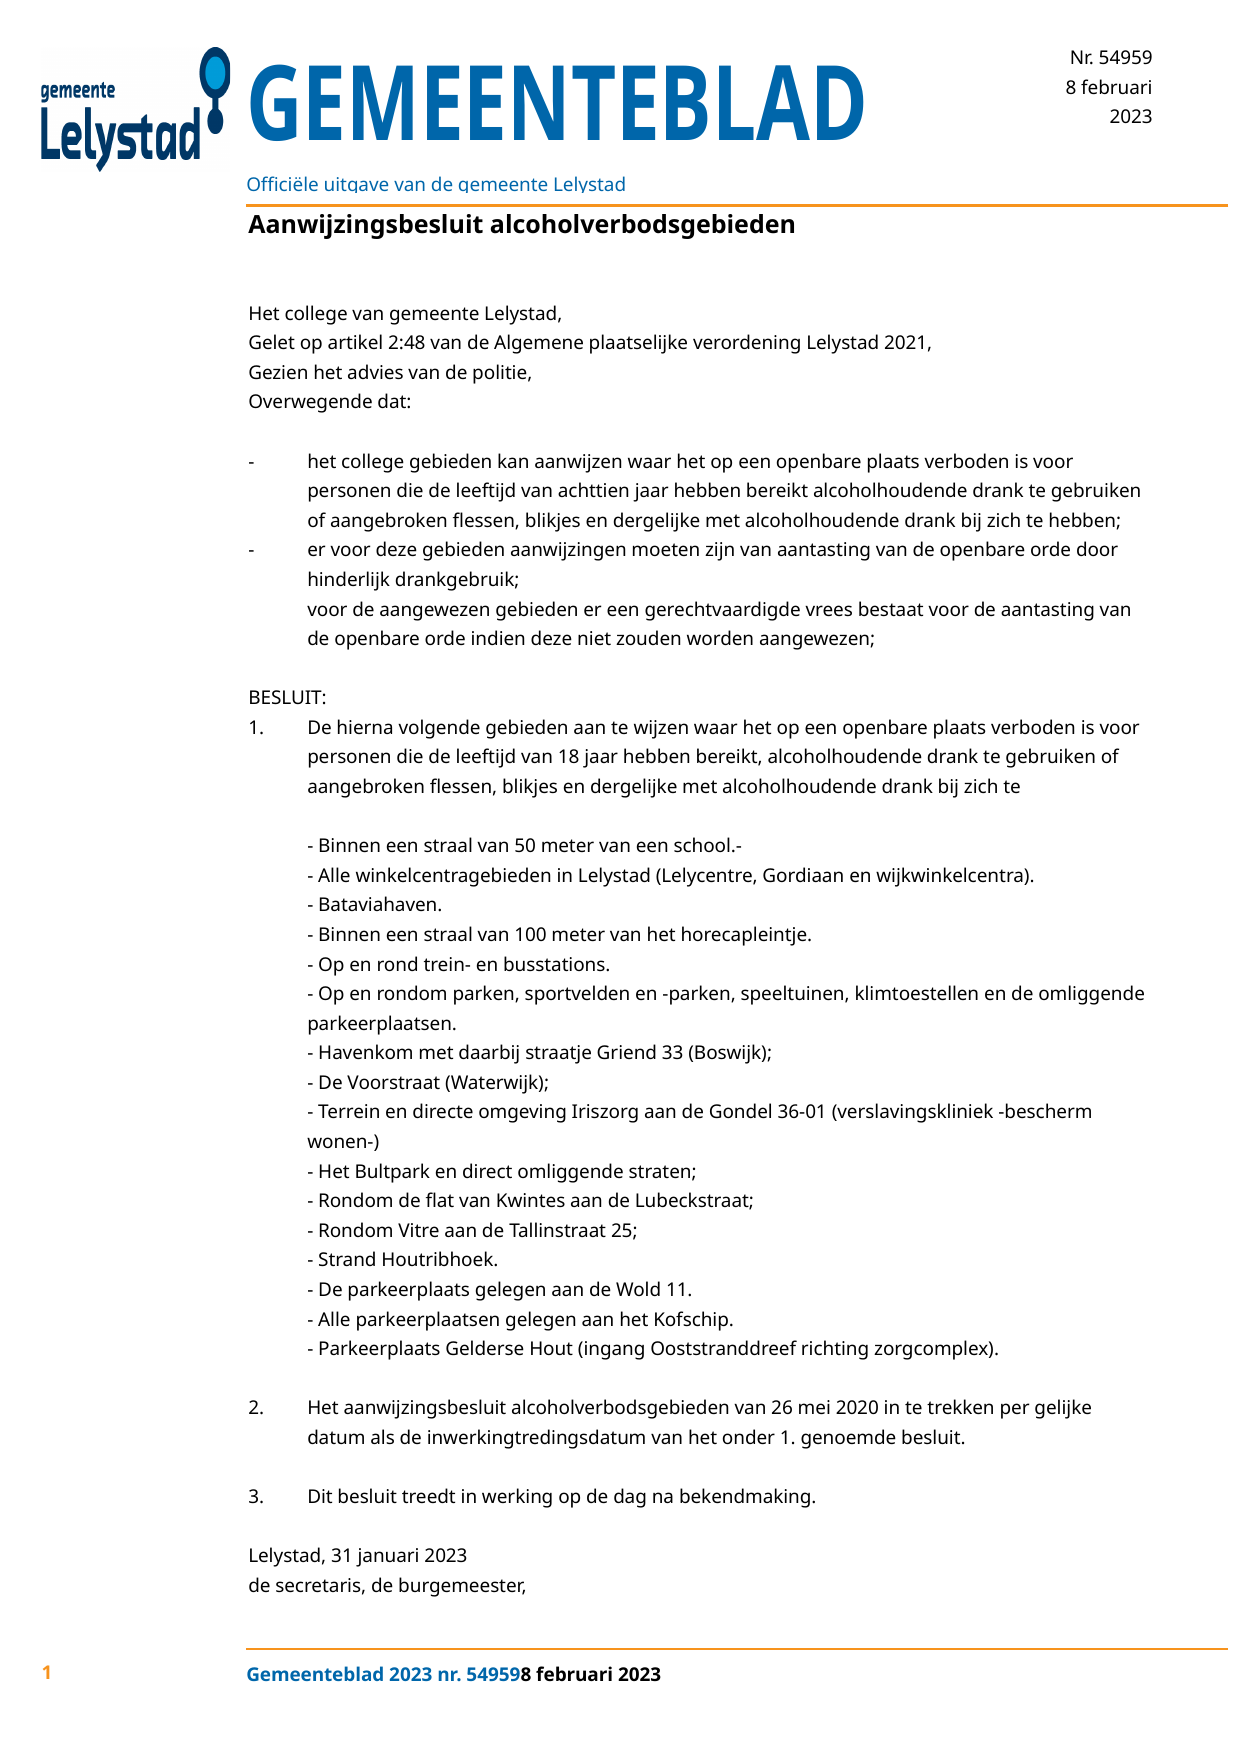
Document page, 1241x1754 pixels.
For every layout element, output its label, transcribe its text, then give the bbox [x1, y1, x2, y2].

text Overwegende dat: [248, 389, 1152, 414]
list - Bataviahaven. [248, 892, 1152, 917]
text Gezien het advies van de politie, [248, 359, 1152, 385]
list - Alle parkeerplaatsen gelegen aan het Kofschip. [248, 1306, 1152, 1331]
list Dit besluit treedt in werking op de dag na bekendmaking. [248, 1483, 1152, 1509]
list het college gebieden kan aanwijzen waar het op een openbare plaats verboden is voor personen die de leeftijd van achttien jaar hebben bereikt alcoholhoudende drank te gebruiken of aangebroken flessen, blikjes en dergelijke met alcoholhoudende drank bij zich te hebben; [248, 448, 1152, 533]
list - Havenkom met daarbij straatje Griend 33 (Boswijk); [248, 1039, 1152, 1065]
list - Binnen een straal van 100 meter van het horecapleintje. [248, 921, 1152, 947]
list - Op en rond trein- en busstations. [248, 951, 1152, 976]
list - Het Bultpark en direct omliggende straten; [248, 1158, 1152, 1183]
text Lelystad, 31 januari 2023 [248, 1542, 1152, 1568]
list - De parkeerplaats gelegen aan de Wold 11. [248, 1276, 1152, 1302]
list - De Voorstraat (Waterwijk); [248, 1069, 1152, 1095]
picture [41, 47, 231, 172]
text Het college van gemeente Lelystad, [248, 300, 1152, 326]
text de secretaris, de burgemeester, [248, 1572, 1152, 1598]
list - Rondom Vitre aan de Tallinstraat 25; [248, 1217, 1152, 1243]
list - Rondom de flat van Kwintes aan de Lubeckstraat; [248, 1187, 1152, 1213]
text Gelet op artikel 2:48 van de Algemene plaatselijke verordening Lelystad 2021, [248, 329, 1152, 355]
text Aanwijzingsbesluit alcoholverbodsgebieden [248, 207, 1152, 241]
list - Strand Houtribhoek. [248, 1247, 1152, 1272]
list Het aanwijzingsbesluit alcoholverbodsgebieden van 26 mei 2020 in te trekken per gelijke datum als de inwerkingtredingsdatum van het onder 1. genoemde besluit. [248, 1394, 1152, 1450]
list voor de aangewezen gebieden er een gerechtvaardigde vrees bestaat voor de aantasting van de openbare orde indien deze niet zouden worden aangewezen; [248, 596, 1152, 651]
list - Parkeerplaats Gelderse Hout (ingang Ooststranddreef richting zorgcomplex). [248, 1335, 1152, 1361]
list De hierna volgende gebieden aan te wijzen waar het op een openbare plaats verboden is voor personen die de leeftijd van 18 jaar hebben bereikt, alcoholhoudende drank te gebruiken of aangebroken flessen, blikjes en dergelijke met alcoholhoudende drank bij zich te [248, 714, 1152, 799]
list - Binnen een straal van 50 meter van een school.- [248, 832, 1152, 858]
list - Alle winkelcentragebieden in Lelystad (Lelycentre, Gordiaan en wijkwinkelcentra). [248, 862, 1152, 888]
text BESLUIT: [248, 684, 1152, 710]
list - Terrein en directe omgeving Iriszorg aan de Gondel 36-01 (verslavingskliniek -bescherm wonen-) [248, 1099, 1152, 1154]
list - Op en rondom parken, sportvelden en -parken, speeltuinen, klimtoestellen en de omliggende parkeerplaatsen. [248, 980, 1152, 1036]
list er voor deze gebieden aanwijzingen moeten zijn van aantasting van de openbare orde door hinderlijk drankgebruik; [248, 537, 1152, 592]
